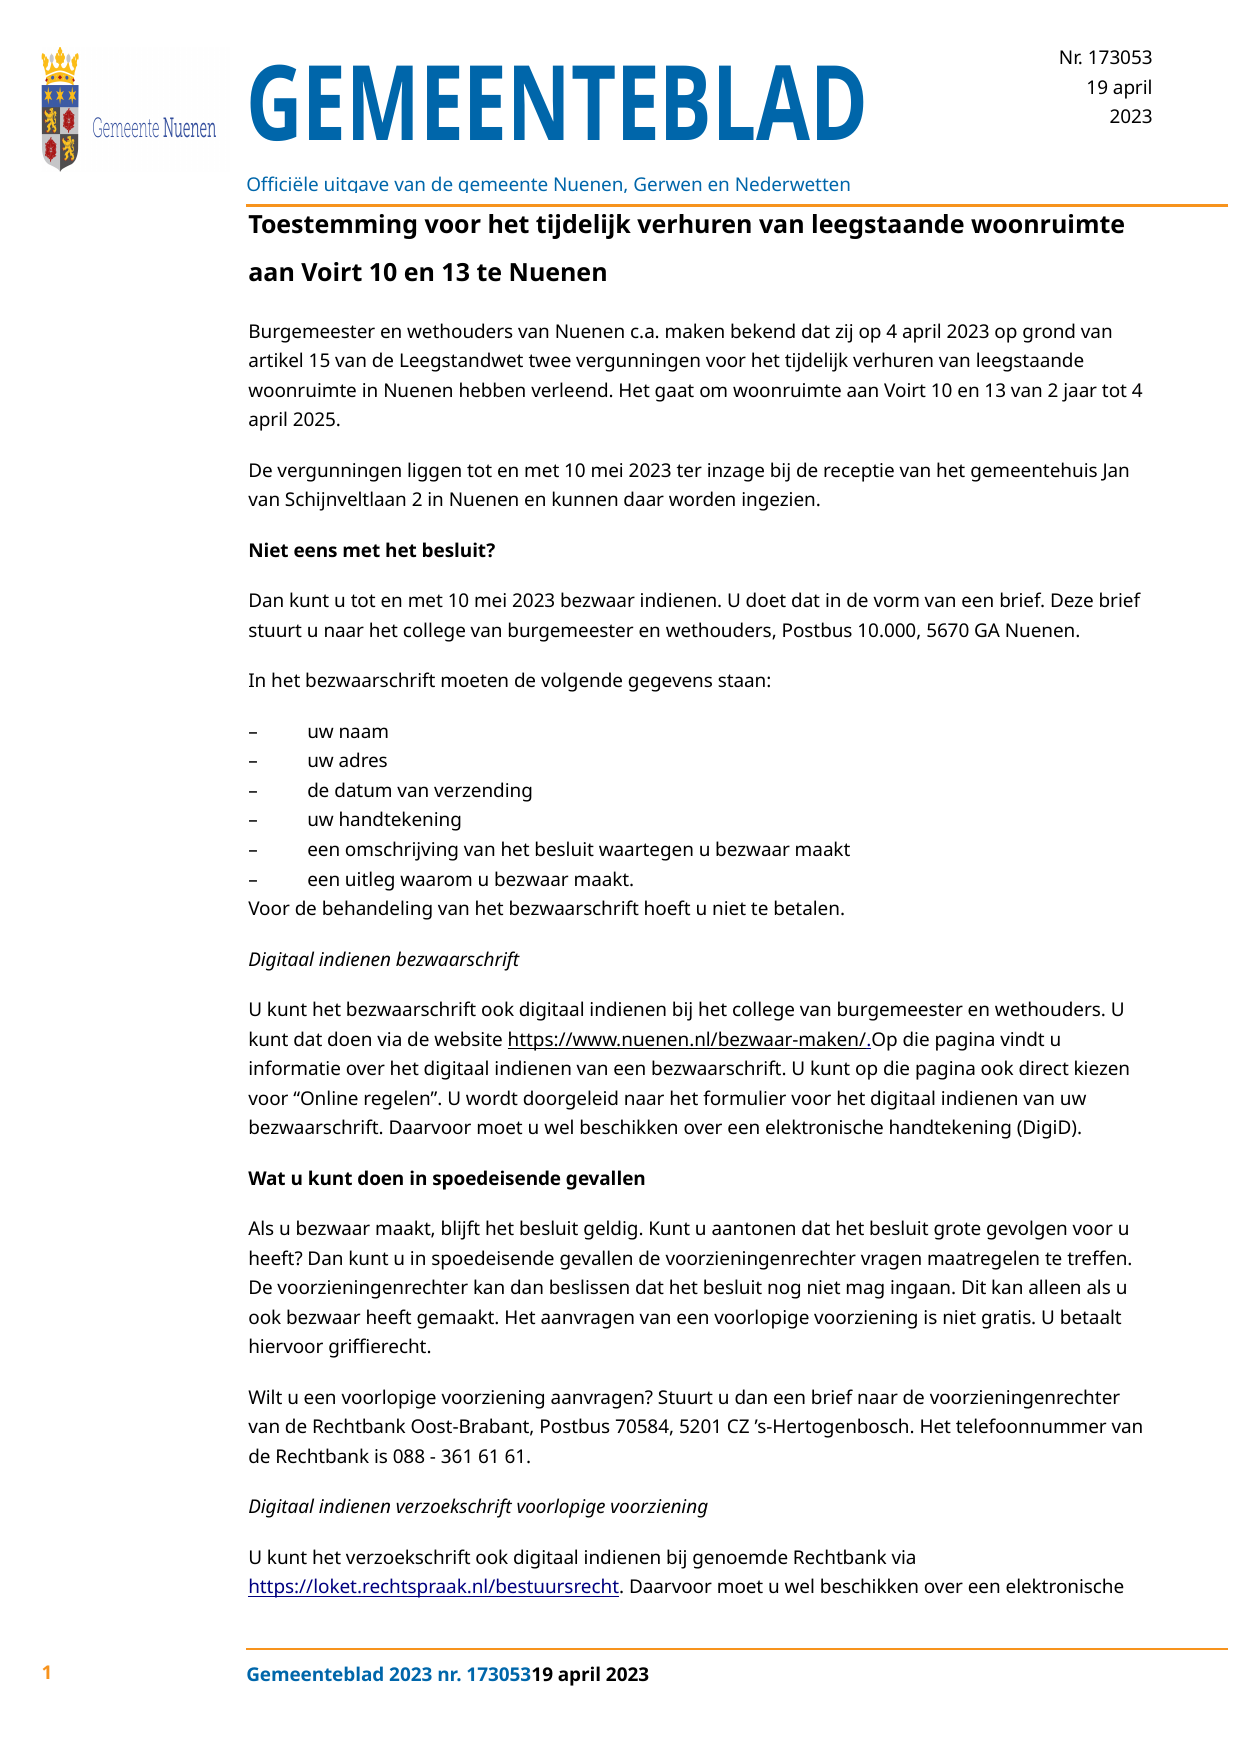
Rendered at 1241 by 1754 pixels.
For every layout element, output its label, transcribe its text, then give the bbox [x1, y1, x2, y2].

text Toestemming voor het tijdelijk verhuren van leegstaande woonruimte aan Voirt 10 en 13 te Nuenen [248, 207, 1152, 288]
list uw handtekening [248, 807, 1152, 832]
list de datum van verzending [248, 777, 1152, 803]
text Dan kunt u tot en met 10 mei 2023 bezwaar indienen. U doet dat in de vorm van een brief. Deze brief stuurt u naar het college van burgemeester en wethouders, Postbus 10.000, 5670 GA Nuenen. [248, 587, 1152, 643]
list uw naam [248, 718, 1152, 744]
list een uitleg waarom u bezwaar maakt. [248, 866, 1152, 892]
text Voor de behandeling van het bezwaarschrift hoeft u niet te betalen. [248, 895, 1152, 921]
text Wilt u een voorlopige voorziening aanvragen? Stuurt u dan een brief naar de voorzieningenrechter van de Rechtbank Oost-Brabant, Postbus 70584, 5201 CZ ’s-Hertogenbosch. Het telefoonnummer van de Rechtbank is 088 - 361 61 61. [248, 1384, 1152, 1469]
text Digitaal indienen bezwaarschrift [248, 946, 1152, 972]
picture [41, 47, 231, 172]
text Wat u kunt doen in spoedeisende gevallen [248, 1165, 1152, 1191]
text In het bezwaarschrift moeten de volgende gegevens staan: [248, 667, 1152, 693]
text U kunt het verzoekschrift ook digitaal indienen bij genoemde Rechtbank via https://loket.rechtspraak.nl/bestuursrecht. Daarvoor moet u wel beschikken over een elektronische [248, 1544, 1152, 1599]
list een omschrijving van het besluit waartegen u bezwaar maakt [248, 836, 1152, 862]
text Niet eens met het besluit? [248, 537, 1152, 563]
text Digitaal indienen verzoekschrift voorlopige voorziening [248, 1494, 1152, 1519]
text De vergunningen liggen tot en met 10 mei 2023 ter inzage bij de receptie van het gemeentehuis Jan van Schijnveltlaan 2 in Nuenen en kunnen daar worden ingezien. [248, 457, 1152, 512]
list uw adres [248, 747, 1152, 773]
text Burgemeester en wethouders van Nuenen c.a. maken bekend dat zij op 4 april 2023 op grond van artikel 15 van de Leegstandwet twee vergunningen voor het tijdelijk verhuren van leegstaande woonruimte in Nuenen hebben verleend. Het gaat om woonruimte aan Voirt 10 en 13 van 2 jaar tot 4 april 2025. [248, 318, 1152, 432]
text U kunt het bezwaarschrift ook digitaal indienen bij het college van burgemeester en wethouders. U kunt dat doen via de website https://www.nuenen.nl/bezwaar-maken/.Op die pagina vindt u informatie over het digitaal indienen van een bezwaarschrift. U kunt op die pagina ook direct kiezen voor “Online regelen”. U wordt doorgeleid naar het formulier voor het digitaal indienen van uw bezwaarschrift. Daarvoor moet u wel beschikken over een elektronische handtekening (DigiD). [248, 996, 1152, 1140]
text Als u bezwaar maakt, blijft het besluit geldig. Kunt u aantonen dat het besluit grote gevolgen voor u heeft? Dan kunt u in spoedeisende gevallen de voorzieningenrechter vragen maatregelen te treffen. De voorzieningenrechter kan dan beslissen dat het besluit nog niet mag ingaan. Dit kan alleen als u ook bezwaar heeft gemaakt. Het aanvragen van een voorlopige voorziening is niet gratis. U betaalt hiervoor griffierecht. [248, 1215, 1152, 1359]
